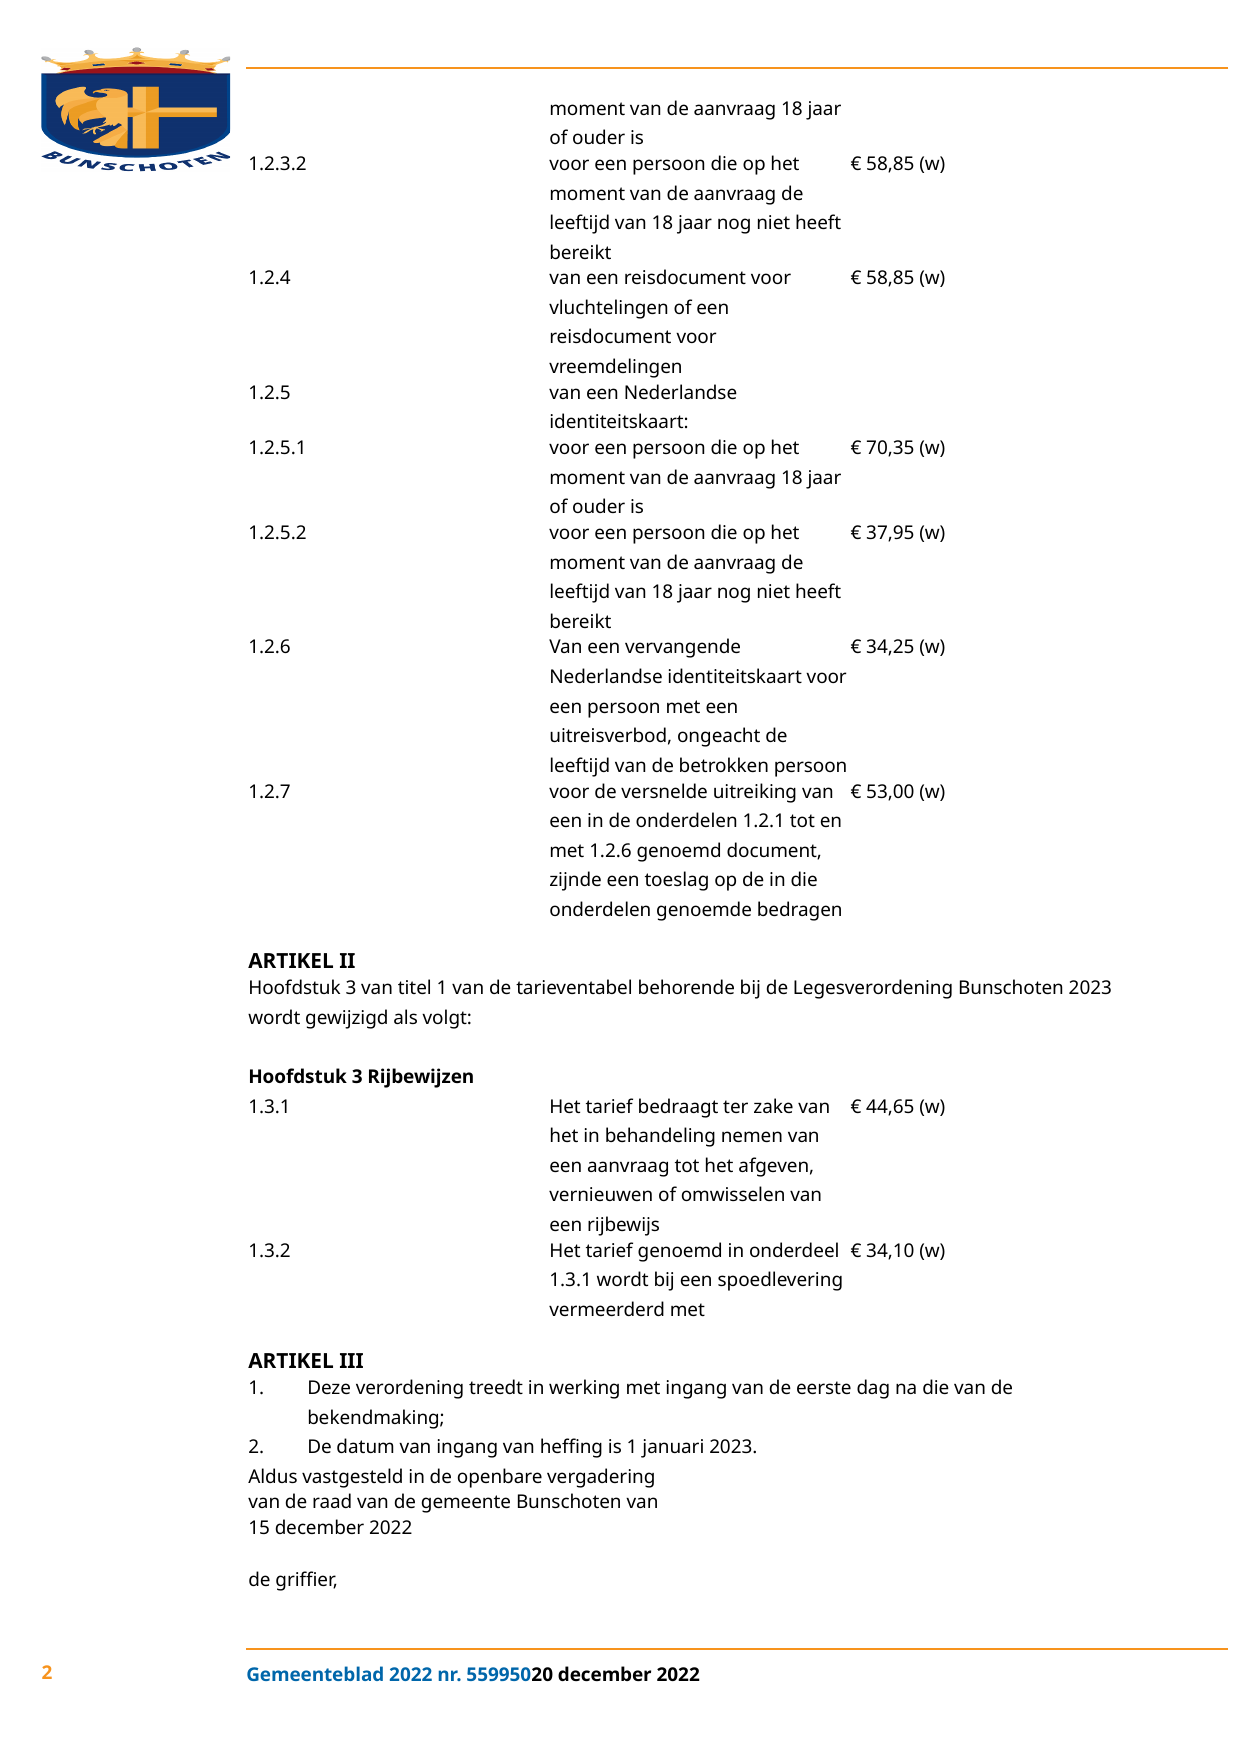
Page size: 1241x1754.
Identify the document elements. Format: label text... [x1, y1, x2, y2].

table_cell 1.2.6 [248, 634, 549, 778]
table_cell voor een persoon die op het moment van de aanvraag 18 jaar of ouder is [549, 434, 850, 519]
table_cell € 34,10 (w) [850, 1237, 1152, 1322]
table_cell € 70,35 (w) [850, 434, 1152, 519]
table_cell 1.2.7 [248, 778, 549, 922]
text Aldus vastgesteld in de openbare vergadering [248, 1463, 1152, 1489]
table_cell € 34,25 (w) [850, 634, 1152, 778]
table_cell [850, 379, 1152, 434]
table_cell € 53,00 (w) [850, 778, 1152, 922]
table_header 1.3.1 [248, 1093, 549, 1237]
table_cell [850, 95, 1152, 150]
table_cell € 58,85 (w) [850, 150, 1152, 264]
table_cell voor een persoon die op het moment van de aanvraag de leeftijd van 18 jaar nog niet heeft bereikt [549, 519, 850, 634]
text de griffier, [248, 1566, 1152, 1592]
table_cell € 58,85 (w) [850, 265, 1152, 379]
table_cell 1.2.5.1 [248, 434, 549, 519]
table_cell 1.2.5 [248, 379, 549, 434]
table_cell [248, 95, 549, 150]
text ARTIKEL III [248, 1346, 1152, 1374]
list De datum van ingang van heffing is 1 januari 2023. [248, 1433, 1152, 1459]
table_cell voor een persoon die op het moment van de aanvraag de leeftijd van 18 jaar nog niet heeft bereikt [549, 150, 850, 264]
table_cell Van een vervangende Nederlandse identiteitskaart voor een persoon met een uitreisverbod, ongeacht de leeftijd van de betrokken persoon [549, 634, 850, 778]
text ARTIKEL II [248, 946, 1152, 974]
list Deze verordening treedt in werking met ingang van de eerste dag na die van de bekendmaking; [248, 1374, 1152, 1429]
text Hoofdstuk 3 van titel 1 van de tarieventabel behorende bij de Legesverordening Bunschoten 2023 wordt gewijzigd als volgt: [248, 974, 1152, 1030]
table_header € 44,65 (w) [850, 1093, 1152, 1237]
table_cell 1.2.4 [248, 265, 549, 379]
table_cell 1.2.5.2 [248, 519, 549, 634]
table_cell van een reisdocument voor vluchtelingen of een reisdocument voor vreemdelingen [549, 265, 850, 379]
picture [41, 47, 231, 172]
table_cell 1.2.3.2 [248, 150, 549, 264]
table_header Het tarief bedraagt ter zake van het in behandeling nemen van een aanvraag tot het afgeven, vernieuwen of omwisselen van een rijbewijs [549, 1093, 850, 1237]
table_cell 1.3.2 [248, 1237, 549, 1322]
table_cell moment van de aanvraag 18 jaar of ouder is [549, 95, 850, 150]
table_cell Het tarief genoemd in onderdeel 1.3.1 wordt bij een spoedlevering vermeerderd met [549, 1237, 850, 1322]
table_cell € 37,95 (w) [850, 519, 1152, 634]
table_cell voor de versnelde uitreiking van een in de onderdelen 1.2.1 tot en met 1.2.6 genoemd document, zijnde een toeslag op de in die onderdelen genoemde bedragen [549, 778, 850, 922]
text van de raad van de gemeente Bunschoten van [248, 1489, 1152, 1514]
text 15 december 2022 [248, 1514, 1152, 1540]
table_cell van een Nederlandse identiteitskaart: [549, 379, 850, 434]
text Hoofdstuk 3 Rijbewijzen [248, 1063, 1152, 1089]
